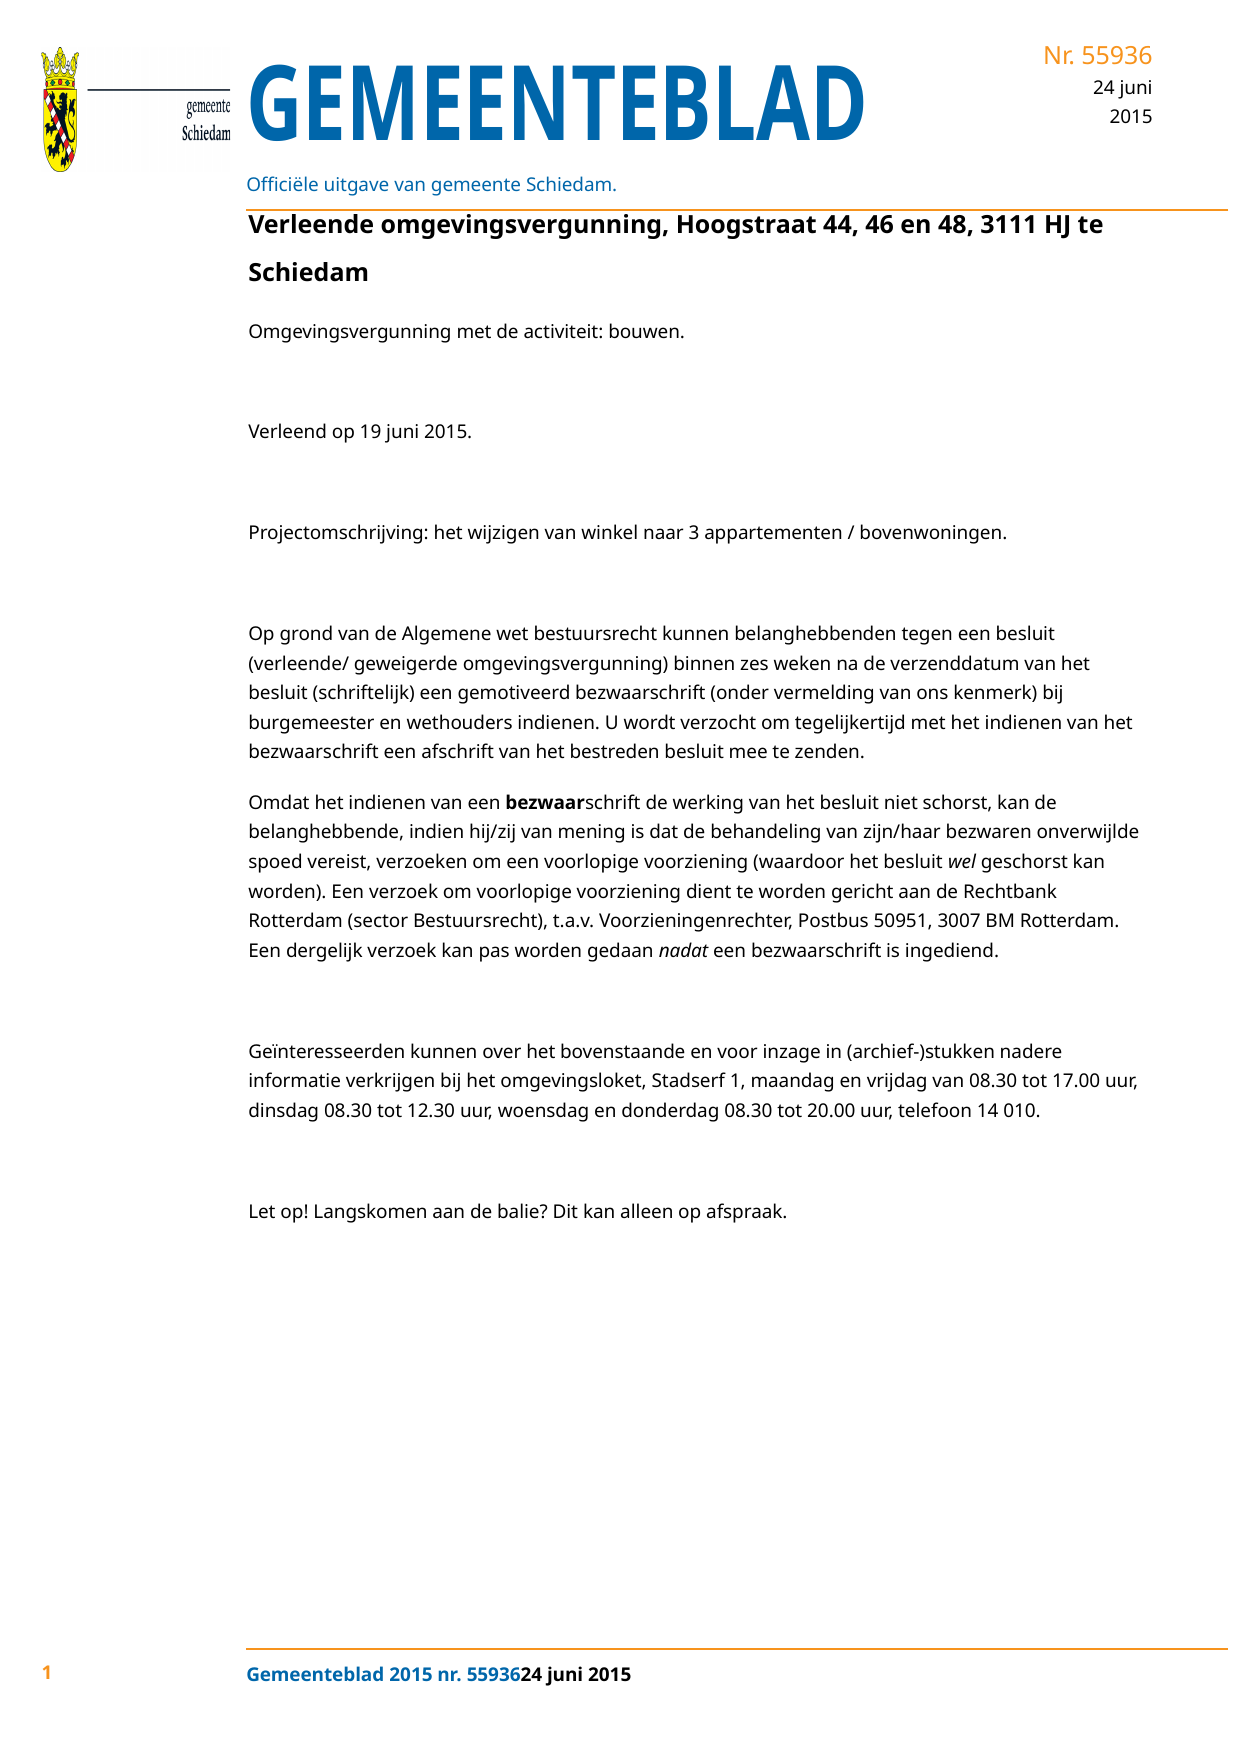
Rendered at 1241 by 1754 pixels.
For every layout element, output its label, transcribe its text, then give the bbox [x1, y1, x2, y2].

text Verleend op 19 juni 2015. [248, 419, 1152, 444]
text Omgevingsvergunning met de activiteit: bouwen. [248, 318, 1152, 344]
text Projectomschrijving: het wijzigen van winkel naar 3 appartementen / bovenwoningen. [248, 519, 1152, 545]
text Op grond van de Algemene wet bestuursrecht kunnen belanghebbenden tegen een besluit (verleende/ geweigerde omgevingsvergunning) binnen zes weken na de verzenddatum van het besluit (schriftelijk) een gemotiveerd bezwaarschrift (onder vermelding van ons kenmerk) bij burgemeester en wethouders indienen. U wordt verzocht om tegelijkertijd met het indienen van het bezwaarschrift een afschrift van het bestreden besluit mee te zenden. [248, 620, 1152, 764]
text Geïnteresseerden kunnen over het bovenstaande en voor inzage in (archief-)stukken nadere informatie verkrijgen bij het omgevingsloket, Stadserf 1, maandag en vrijdag van 08.30 tot 17.00 uur, dinsdag 08.30 tot 12.30 uur, woensdag en donderdag 08.30 tot 20.00 uur, telefoon 14 010. [248, 1038, 1152, 1123]
picture [41, 47, 231, 172]
text Verleende omgevingsvergunning, Hoogstraat 44, 46 en 48, 3111 HJ te Schiedam [248, 211, 1152, 288]
text Omdat het indienen van een bezwaarschrift de werking van het besluit niet schorst, kan de belanghebbende, indien hij/zij van mening is dat de behandeling van zijn/haar bezwaren onverwijlde spoed vereist, verzoeken om een voorlopige voorziening (waardoor het besluit wel geschorst kan worden). Een verzoek om voorlopige voorziening dient te worden gericht aan de Rechtbank Rotterdam (sector Bestuursrecht), t.a.v. Voorzieningenrechter, Postbus 50951, 3007 BM Rotterdam. Een dergelijk verzoek kan pas worden gedaan nadat een bezwaarschrift is ingediend. [248, 789, 1152, 963]
text Let op! Langskomen aan de balie? Dit kan alleen op afspraak. [248, 1198, 1152, 1224]
